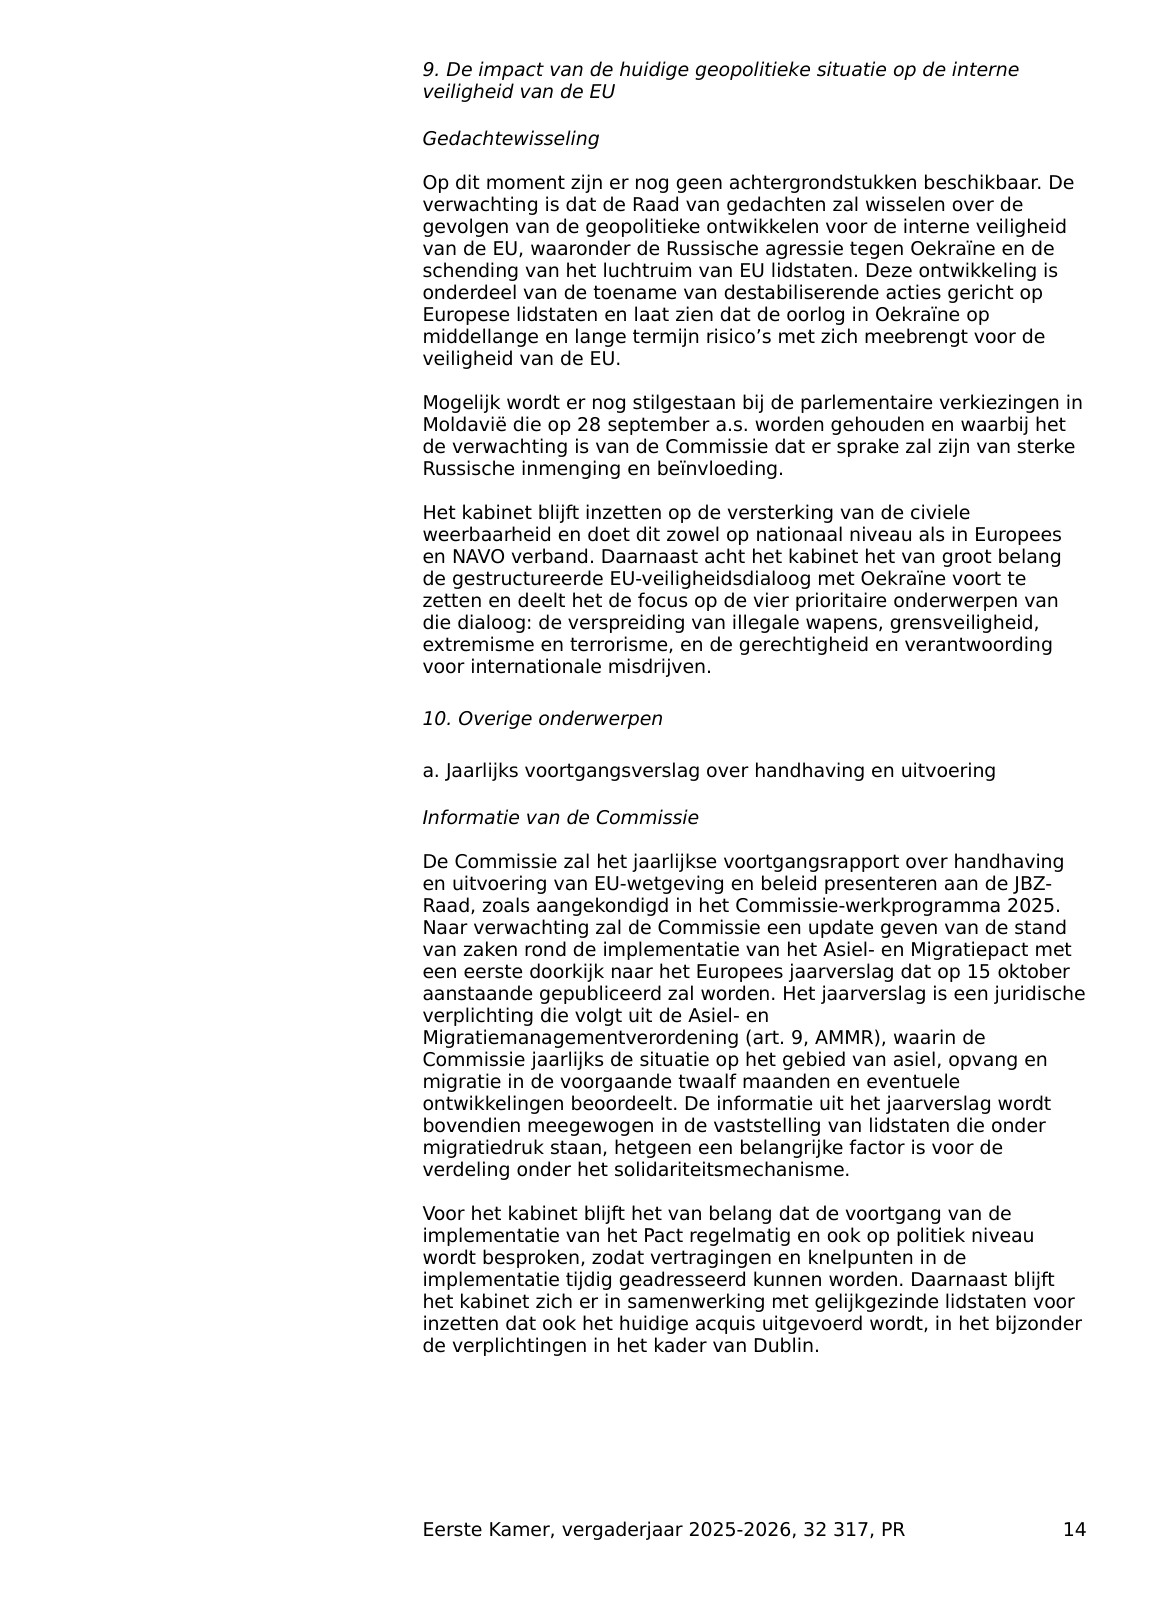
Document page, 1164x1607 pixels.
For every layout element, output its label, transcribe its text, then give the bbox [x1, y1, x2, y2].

text Het kabinet blijft inzetten op de versterking van de civiele weerbaarheid en doet dit zowel op nationaal niveau als in Europees en NAVO verband. Daarnaast acht het kabinet het van groot belang de gestructureerde EU-veiligheidsdialoog met Oekraïne voort te zetten en deelt het de focus op de vier prioritaire onderwerpen van die dialoog: de verspreiding van illegale wapens, grensveiligheid, extremisme en terrorisme, en de gerechtigheid en verantwoording voor internationale misdrijven. [422, 502, 1087, 678]
text Mogelijk wordt er nog stilgestaan bij de parlementaire verkiezingen in Moldavië die op 28 september a.s. worden gehouden en waarbij het de verwachting is van de Commissie dat er sprake zal zijn van sterke Russische inmenging en beïnvloeding. [422, 392, 1087, 480]
subtitle a. Jaarlijks voortgangsverslag over handhaving en uitvoering [422, 760, 1087, 782]
subtitle 9. De impact van de huidige geopolitieke situatie op de interne veiligheid van de EU [422, 59, 1087, 103]
text Op dit moment zijn er nog geen achtergrondstukken beschikbaar. De verwachting is dat de Raad van gedachten zal wisselen over de gevolgen van de geopolitieke ontwikkelen voor de interne veiligheid van de EU, waaronder de Russische agressie tegen Oekraïne en de schending van het luchtruim van EU lidstaten. Deze ontwikkeling is onderdeel van de toename van destabiliserende acties gericht op Europese lidstaten en laat zien dat de oorlog in Oekraïne op middellange en lange termijn risico’s met zich meebrengt voor de veiligheid van de EU. [422, 172, 1087, 370]
subtitle Informatie van de Commissie [422, 807, 1087, 829]
text Voor het kabinet blijft het van belang dat de voortgang van de implementatie van het Pact regelmatig en ook op politiek niveau wordt besproken, zodat vertragingen en knelpunten in de implementatie tijdig geadresseerd kunnen worden. Daarnaast blijft het kabinet zich er in samenwerking met gelijkgezinde lidstaten voor inzetten dat ook het huidige acquis uitgevoerd wordt, in het bijzonder de verplichtingen in het kader van Dublin. [422, 1203, 1087, 1357]
subtitle Gedachtewisseling [422, 128, 1087, 150]
subtitle 10. Overige onderwerpen [422, 708, 1087, 730]
text De Commissie zal het jaarlijkse voortgangsrapport over handhaving en uitvoering van EU-wetgeving en beleid presenteren aan de JBZ-Raad, zoals aangekondigd in het Commissie-werkprogramma 2025. Naar verwachting zal de Commissie een update geven van de stand van zaken rond de implementatie van het Asiel- en Migratiepact met een eerste doorkijk naar het Europees jaarverslag dat op 15 oktober aanstaande gepubliceerd zal worden. Het jaarverslag is een juridische verplichting die volgt uit de Asiel- en Migratiemanagementverordening (art. 9, AMMR), waarin de Commissie jaarlijks de situatie op het gebied van asiel, opvang en migratie in de voorgaande twaalf maanden en eventuele ontwikkelingen beoordeelt. De informatie uit het jaarverslag wordt bovendien meegewogen in de vaststelling van lidstaten die onder migratiedruk staan, hetgeen een belangrijke factor is voor de verdeling onder het solidariteitsmechanisme. [422, 851, 1087, 1181]
